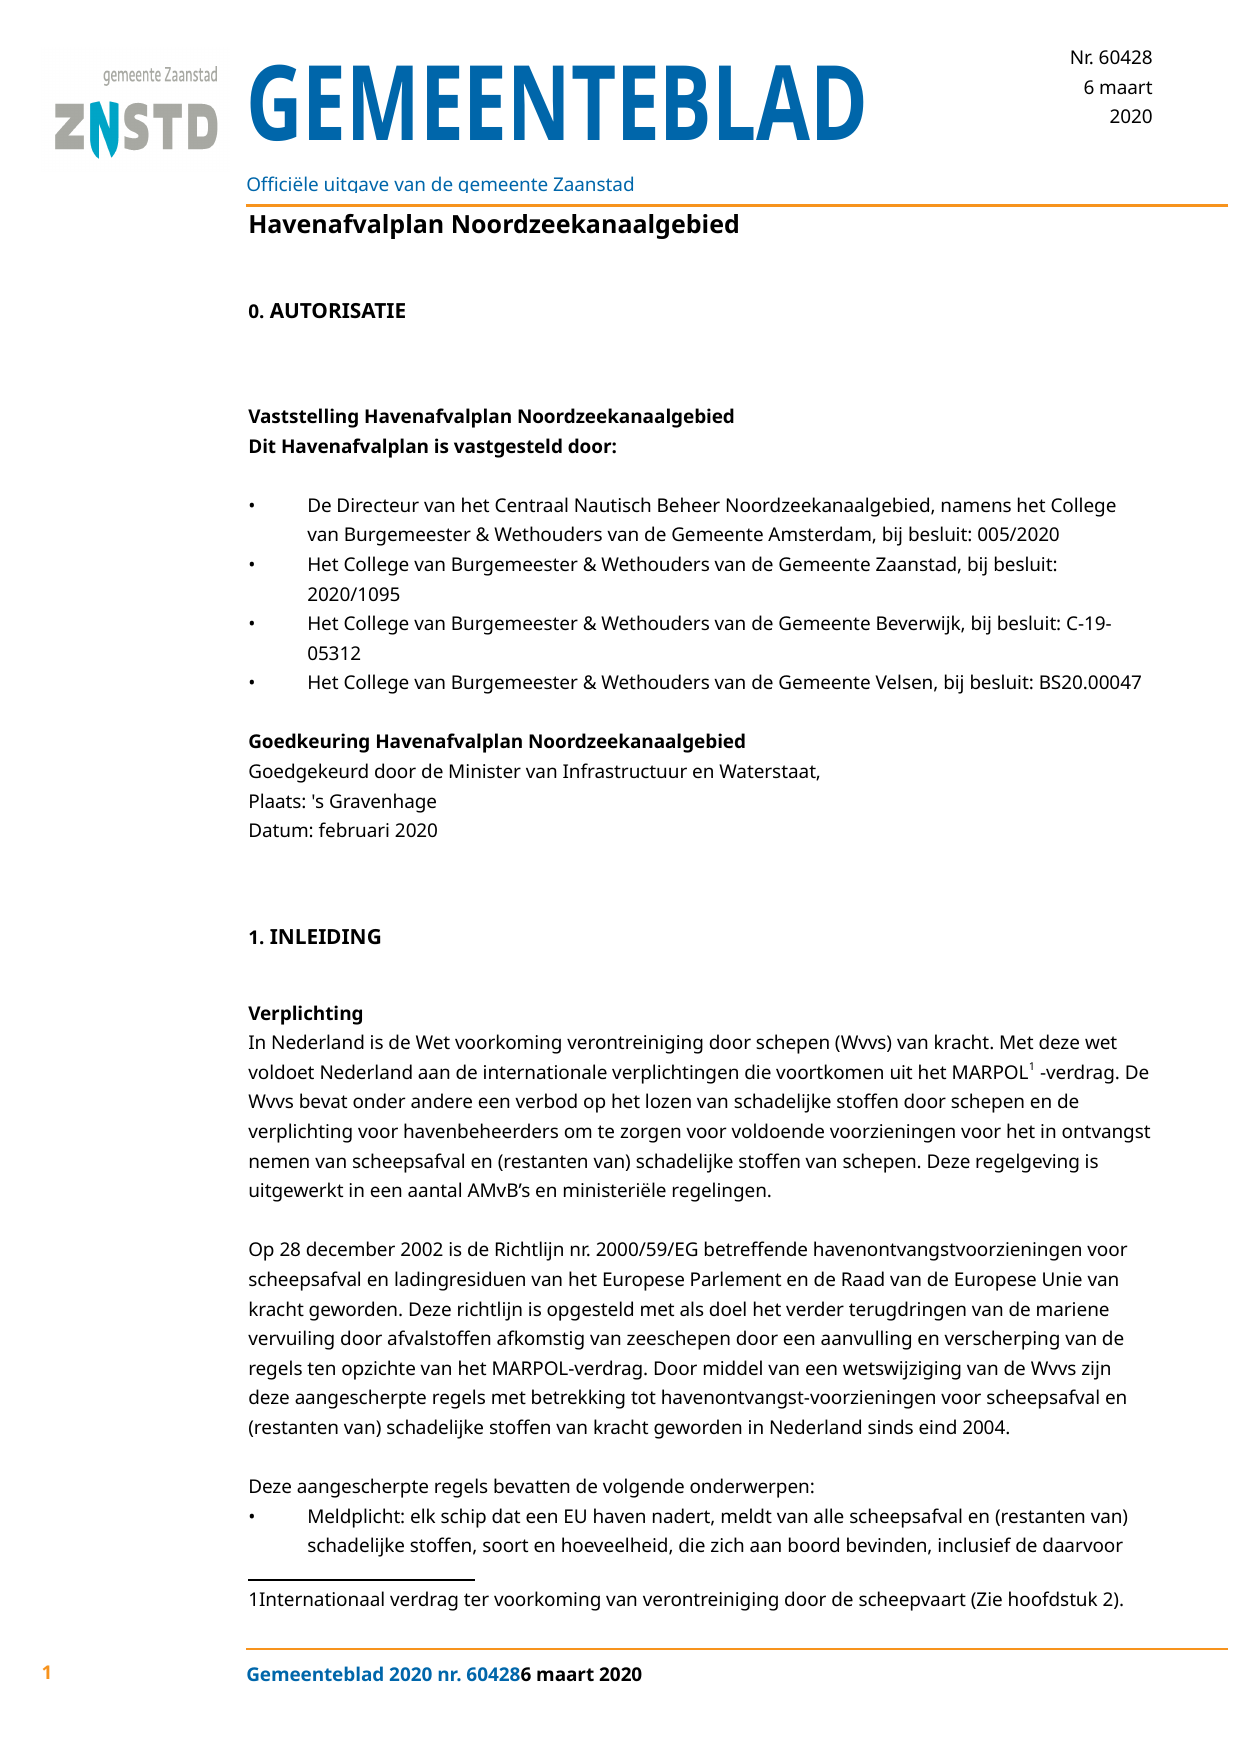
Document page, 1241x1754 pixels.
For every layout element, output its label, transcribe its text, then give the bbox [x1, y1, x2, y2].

list De Directeur van het Centraal Nautisch Beheer Noordzeekanaalgebied, namens het College van Burgemeester & Wethouders van de Gemeente Amsterdam, bij besluit: 005/2020 [248, 492, 1152, 547]
text 0. AUTORISATIE [248, 296, 1152, 324]
text Internationaal verdrag ter voorkoming van verontreiniging door de scheepvaart (Zie hoofdstuk 2). [248, 1586, 1152, 1612]
text Verplichting [248, 1000, 1152, 1026]
list Het College van Burgemeester & Wethouders van de Gemeente Velsen, bij besluit: BS20.00047 [248, 669, 1152, 695]
text Op 28 december 2002 is de Richtlijn nr. 2000/59/EG betreffende havenontvangstvoorzieningen voor scheepsafval en ladingresiduen van het Europese Parlement en de Raad van de Europese Unie van kracht geworden. Deze richtlijn is opgesteld met als doel het verder terugdringen van de mariene vervuiling door afvalstoffen afkomstig van zeeschepen door een aanvulling en verscherping van de regels ten opzichte van het MARPOL-verdrag. Door middel van een wetswijziging van de Wvvs zijn deze aangescherpte regels met betrekking tot havenontvangst-voorzieningen voor scheepsafval en (restanten van) schadelijke stoffen van kracht geworden in Nederland sinds eind 2004. [248, 1237, 1152, 1440]
text Goedgekeurd door de Minister van Infrastructuur en Waterstaat, [248, 758, 1152, 784]
text Vaststelling Havenafvalplan Noordzeekanaalgebied [248, 403, 1152, 429]
list Het College van Burgemeester & Wethouders van de Gemeente Beverwijk, bij besluit: C-19-05312 [248, 610, 1152, 666]
text Dit Havenafvalplan is vastgesteld door: [248, 433, 1152, 459]
list Het College van Burgemeester & Wethouders van de Gemeente Zaanstad, bij besluit: 2020/1095 [248, 551, 1152, 607]
picture [41, 47, 231, 172]
text Goedkeuring Havenafvalplan Noordzeekanaalgebied [248, 729, 1152, 754]
list Meldplicht: elk schip dat een EU haven nadert, meldt van alle scheepsafval en (restanten van) schadelijke stoffen, soort en hoeveelheid, die zich aan boord bevinden, inclusief de daarvoor [248, 1503, 1152, 1558]
text Havenafvalplan Noordzeekanaalgebied [248, 207, 1152, 241]
text 1. INLEIDING [248, 922, 1152, 951]
text Datum: februari 2020 [248, 817, 1152, 843]
text In Nederland is de Wet voorkoming verontreiniging door schepen (Wvvs) van kracht. Met deze wet voldoet Nederland aan de internationale verplichtingen die voortkomen uit het MARPOL -verdrag. De Wvvs bevat onder andere een verbod op het lozen van schadelijke stoffen door schepen en de verplichting voor havenbeheerders om te zorgen voor voldoende voorzieningen voor het in ontvangst nemen van scheepsafval en (restanten van) schadelijke stoffen van schepen. Deze regelgeving is uitgewerkt in een aantal AMvB’s en ministeriële regelingen. [248, 1029, 1152, 1203]
text Deze aangescherpte regels bevatten de volgende onderwerpen: [248, 1473, 1152, 1499]
text Plaats: 's Gravenhage [248, 788, 1152, 814]
